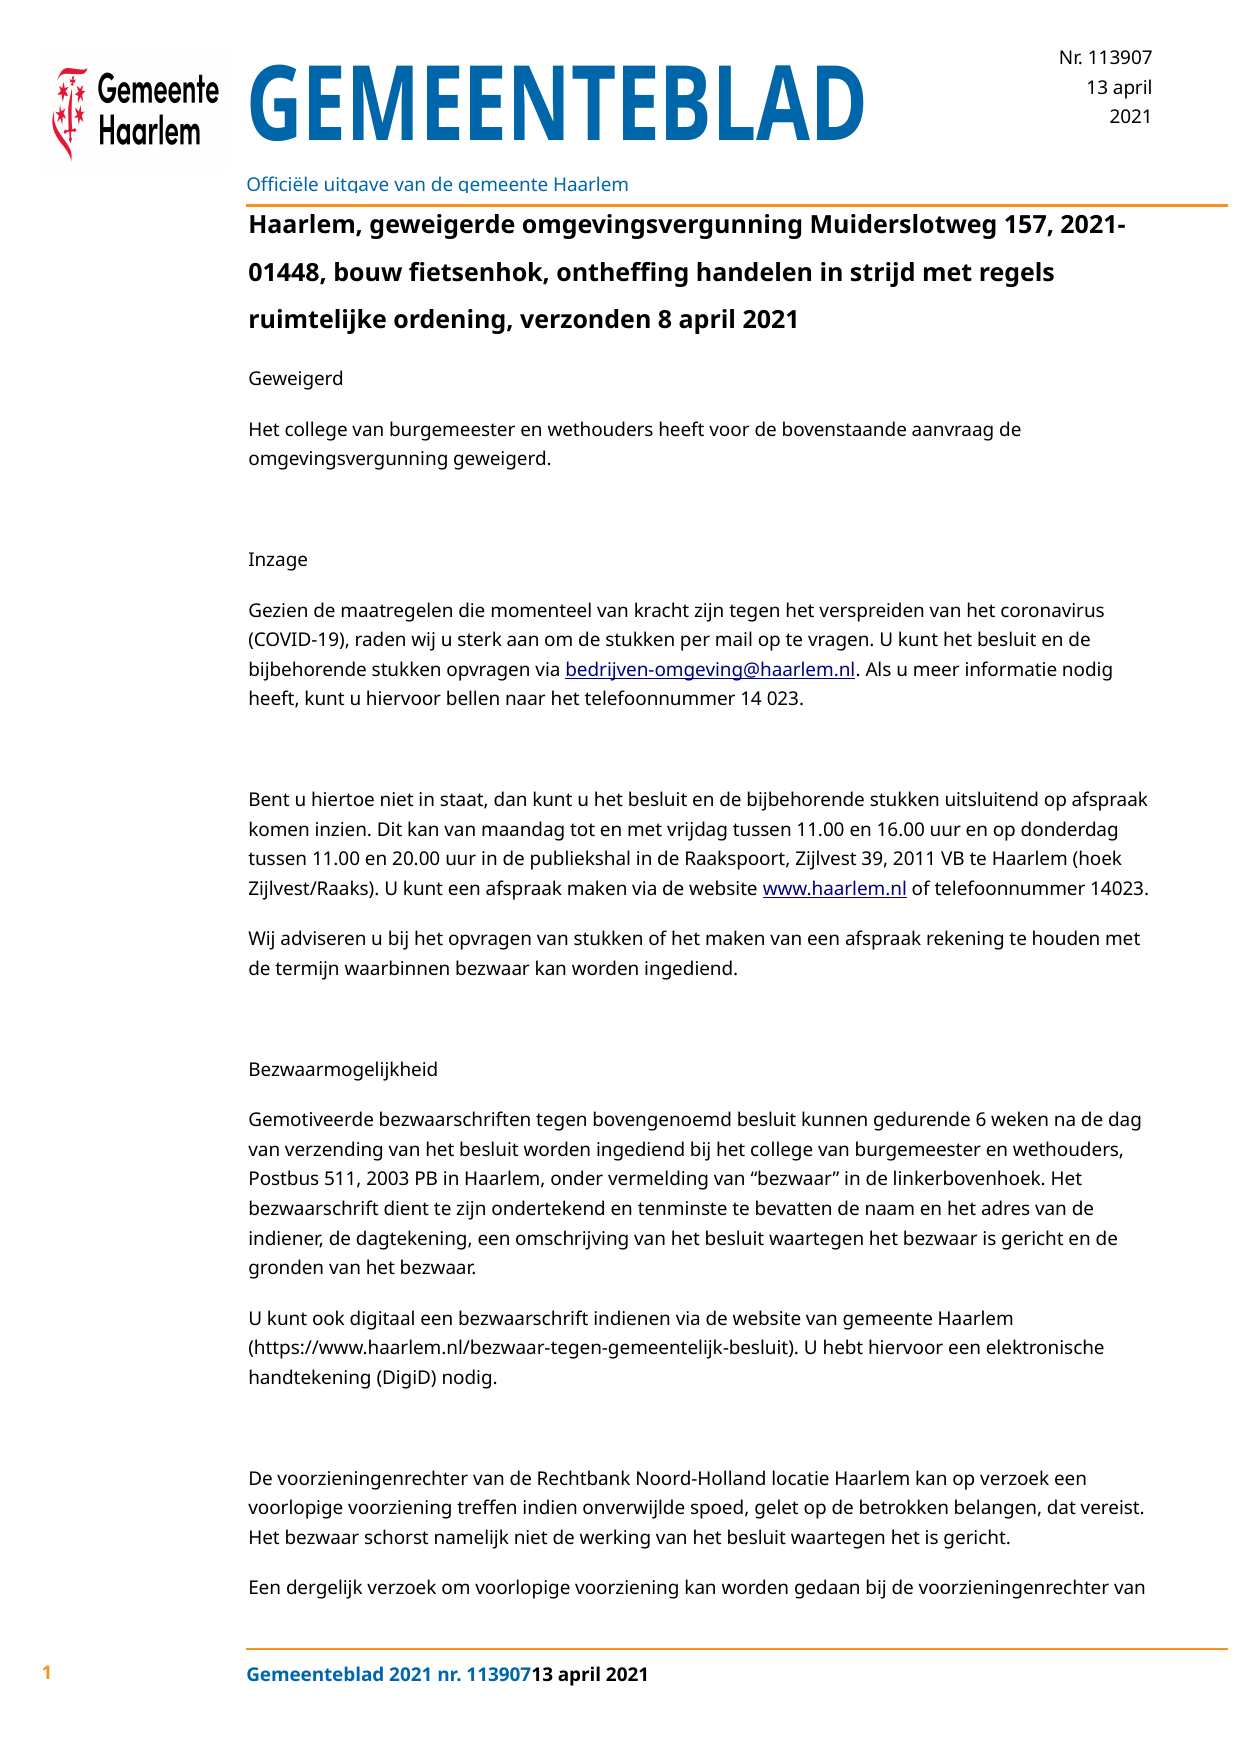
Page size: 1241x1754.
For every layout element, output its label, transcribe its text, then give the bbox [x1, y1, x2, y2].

text Bezwaarmogelijkheid [248, 1056, 1152, 1082]
text Het college van burgemeester en wethouders heeft voor de bovenstaande aanvraag de omgevingsvergunning geweigerd. [248, 416, 1152, 471]
picture [41, 47, 231, 172]
text Gemotiveerde bezwaarschriften tegen bovengenoemd besluit kunnen gedurende 6 weken na de dag van verzending van het besluit worden ingediend bij het college van burgemeester en wethouders, Postbus 511, 2003 PB in Haarlem, onder vermelding van “bezwaar” in de linkerbovenhoek. Het bezwaarschrift dient te zijn ondertekend en tenminste te bevatten de naam en het adres van de indiener, de dagtekening, een omschrijving van het besluit waartegen het bezwaar is gericht en de gronden van het bezwaar. [248, 1106, 1152, 1280]
text Geweigerd [248, 366, 1152, 391]
text Wij adviseren u bij het opvragen van stukken of het maken van een afspraak rekening te houden met de termijn waarbinnen bezwaar kan worden ingediend. [248, 926, 1152, 981]
text De voorzieningenrechter van de Rechtbank Noord-Holland locatie Haarlem kan op verzoek een voorlopige voorziening treffen indien onverwijlde spoed, gelet op de betrokken belangen, dat vereist. Het bezwaar schorst namelijk niet de werking van het besluit waartegen het is gericht. [248, 1465, 1152, 1549]
text Bent u hiertoe niet in staat, dan kunt u het besluit en de bijbehorende stukken uitsluitend op afspraak komen inzien. Dit kan van maandag tot en met vrijdag tussen 11.00 en 16.00 uur en op donderdag tussen 11.00 en 20.00 uur in de publiekshal in de Raakspoort, Zijlvest 39, 2011 VB te Haarlem (hoek Zijlvest/Raaks). U kunt een afspraak maken via de website www.haarlem.nl of telefoonnummer 14023. [248, 786, 1152, 901]
text Gezien de maatregelen die momenteel van kracht zijn tegen het verspreiden van het coronavirus (COVID-19), raden wij u sterk aan om de stukken per mail op te vragen. U kunt het besluit en de bijbehorende stukken opvragen via bedrijven-omgeving@haarlem.nl. Als u meer informatie nodig heeft, kunt u hiervoor bellen naar het telefoonnummer 14 023. [248, 597, 1152, 711]
text Inzage [248, 546, 1152, 572]
text Een dergelijk verzoek om voorlopige voorziening kan worden gedaan bij de voorzieningenrechter van [248, 1574, 1152, 1600]
text U kunt ook digitaal een bezwaarschrift indienen via de website van gemeente Haarlem (https://www.haarlem.nl/bezwaar-tegen-gemeentelijk-besluit). U hebt hiervoor een elektronische handtekening (DigiD) nodig. [248, 1305, 1152, 1389]
text Haarlem, geweigerde omgevingsvergunning Muiderslotweg 157, 2021-01448, bouw fietsenhok, ontheffing handelen in strijd met regels ruimtelijke ordening, verzonden 8 april 2021 [248, 207, 1152, 336]
